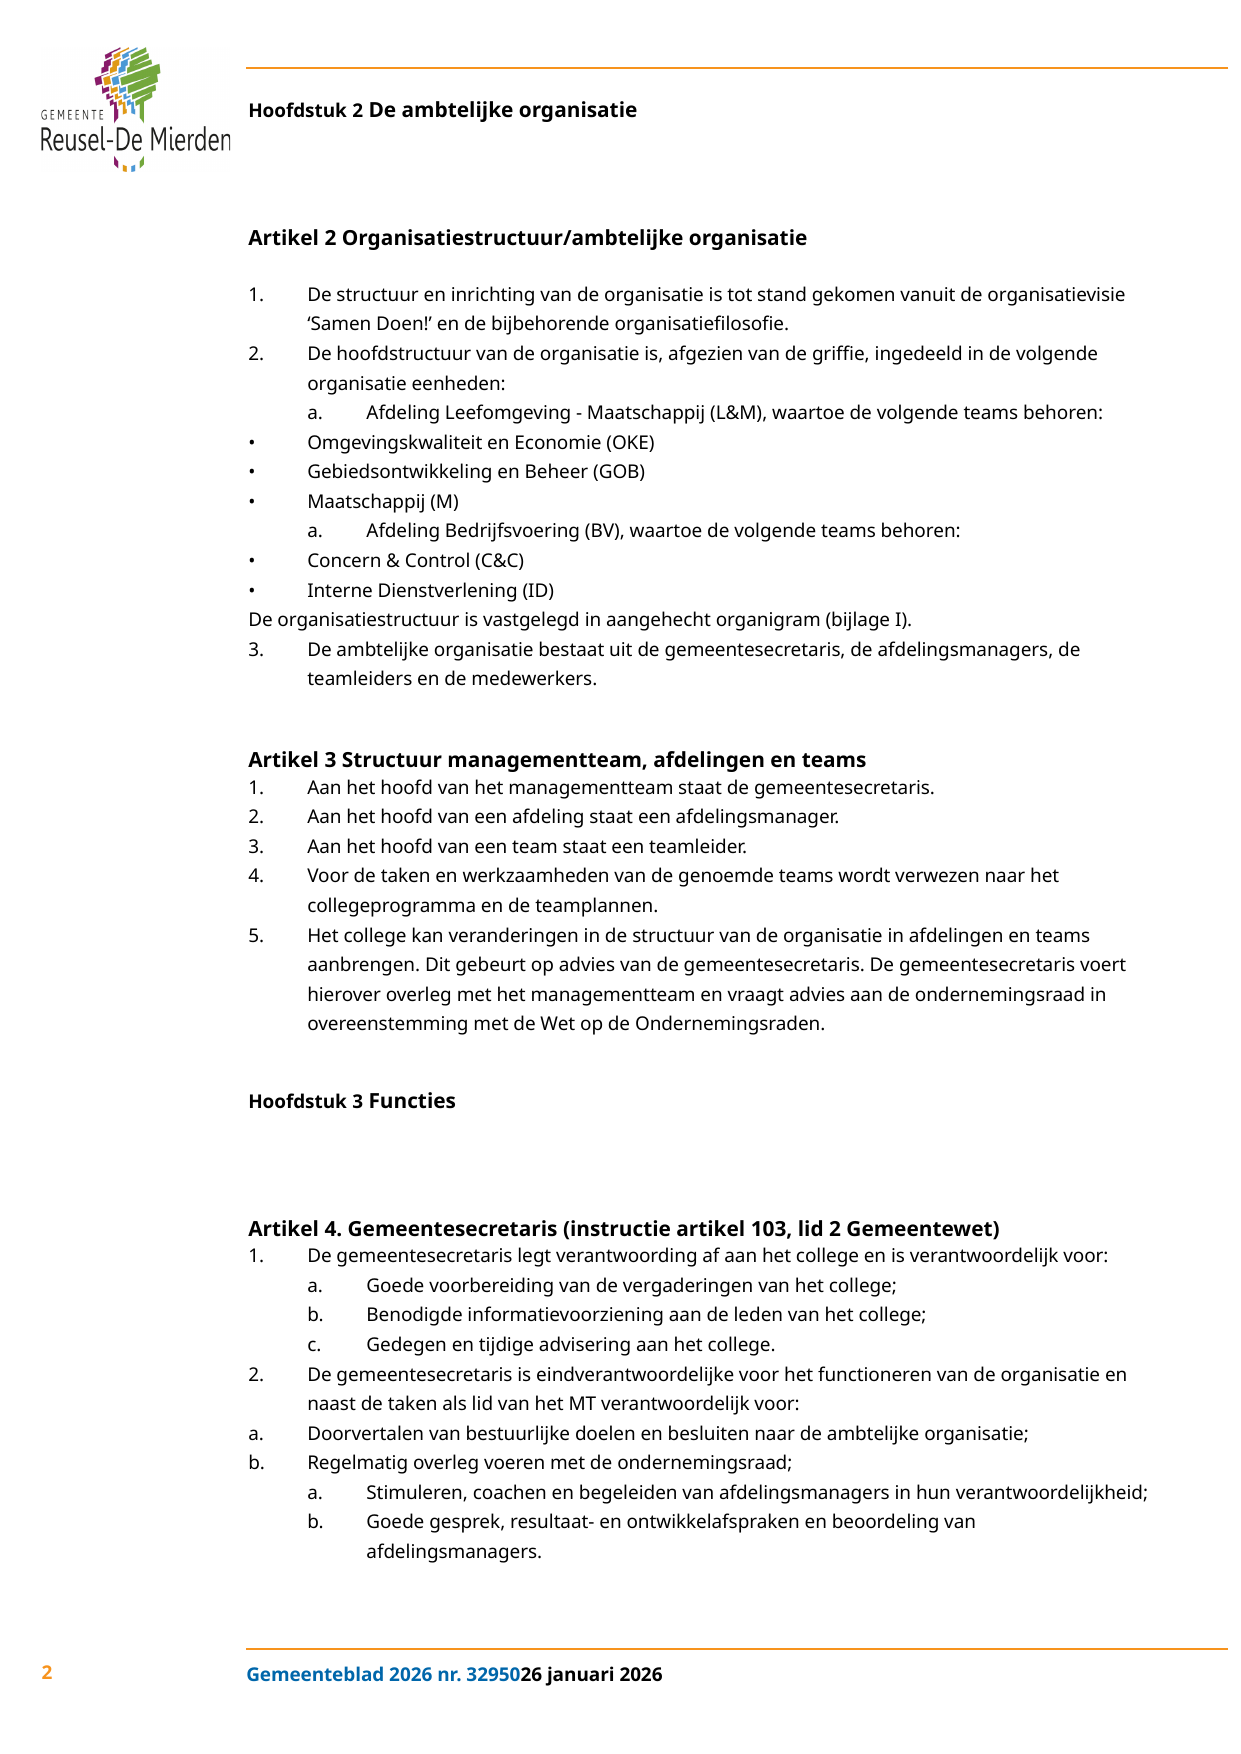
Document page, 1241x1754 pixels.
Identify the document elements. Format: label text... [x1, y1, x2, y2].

list Stimuleren, coachen en begeleiden van afdelingsmanagers in hun verantwoordelijkheid; [307, 1479, 1152, 1505]
list De structuur en inrichting van de organisatie is tot stand gekomen vanuit de organisatievisie ‘Samen Doen!’ en de bijbehorende organisatiefilosofie. [248, 281, 1152, 336]
list De hoofdstructuur van de organisatie is, afgezien van de griffie, ingedeeld in de volgende organisatie eenheden: [248, 340, 1152, 395]
list Voor de taken en werkzaamheden van de genoemde teams wordt verwezen naar het collegeprogramma en de teamplannen. [248, 863, 1152, 918]
text Artikel 4. Gemeentesecretaris (instructie artikel 103, lid 2 Gemeentewet) [248, 1214, 1152, 1242]
list Omgevingskwaliteit en Economie (OKE) [248, 429, 1152, 454]
list Aan het hoofd van een team staat een teamleider. [248, 833, 1152, 859]
list De gemeentesecretaris is eindverantwoordelijke voor het functioneren van de organisatie en naast de taken als lid van het MT verantwoordelijk voor: [248, 1361, 1152, 1416]
list Maatschappij (M) [248, 488, 1152, 514]
list Interne Dienstverlening (ID) [248, 577, 1152, 602]
text Artikel 2 Organisatiestructuur/ambtelijke organisatie [248, 223, 1152, 251]
list Aan het hoofd van het managementteam staat de gemeentesecretaris. [248, 774, 1152, 800]
list Regelmatig overleg voeren met de ondernemingsraad; [248, 1449, 1152, 1475]
list Afdeling Bedrijfsvoering (BV), waartoe de volgende teams behoren: [307, 518, 1152, 543]
list Het college kan veranderingen in de structuur van de organisatie in afdelingen en teams aanbrengen. Dit gebeurt op advies van de gemeentesecretaris. De gemeentesecretaris voert hierover overleg met het managementteam en vraagt advies aan de ondernemingsraad in overeenstemming met de Wet op de Ondernemingsraden. [248, 922, 1152, 1036]
list De gemeentesecretaris legt verantwoording af aan het college en is verantwoordelijk voor: [248, 1242, 1152, 1268]
list Goede gesprek, resultaat- en ontwikkelafspraken en beoordeling van afdelingsmanagers. [307, 1509, 1152, 1564]
list Concern & Control (C&C) [248, 547, 1152, 573]
text De organisatiestructuur is vastgelegd in aangehecht organigram (bijlage I). [248, 606, 1152, 632]
list De ambtelijke organisatie bestaat uit de gemeentesecretaris, de afdelingsmanagers, de teamleiders en de medewerkers. [248, 636, 1152, 691]
list Benodigde informatievoorziening aan de leden van het college; [307, 1302, 1152, 1327]
text Hoofdstuk 3 Functies [248, 1086, 1152, 1114]
list Gebiedsontwikkeling en Beheer (GOB) [248, 458, 1152, 484]
text Hoofdstuk 2 De ambtelijke organisatie [248, 95, 1152, 123]
list Goede voorbereiding van de vergaderingen van het college; [307, 1272, 1152, 1298]
picture [41, 47, 231, 172]
list Doorvertalen van bestuurlijke doelen en besluiten naar de ambtelijke organisatie; [248, 1420, 1152, 1446]
list Aan het hoofd van een afdeling staat een afdelingsmanager. [248, 803, 1152, 829]
list Afdeling Leefomgeving - Maatschappij (L&M), waartoe de volgende teams behoren: [307, 399, 1152, 425]
text Artikel 3 Structuur managementteam, afdelingen en teams [248, 746, 1152, 774]
list Gedegen en tijdige advisering aan het college. [307, 1331, 1152, 1357]
